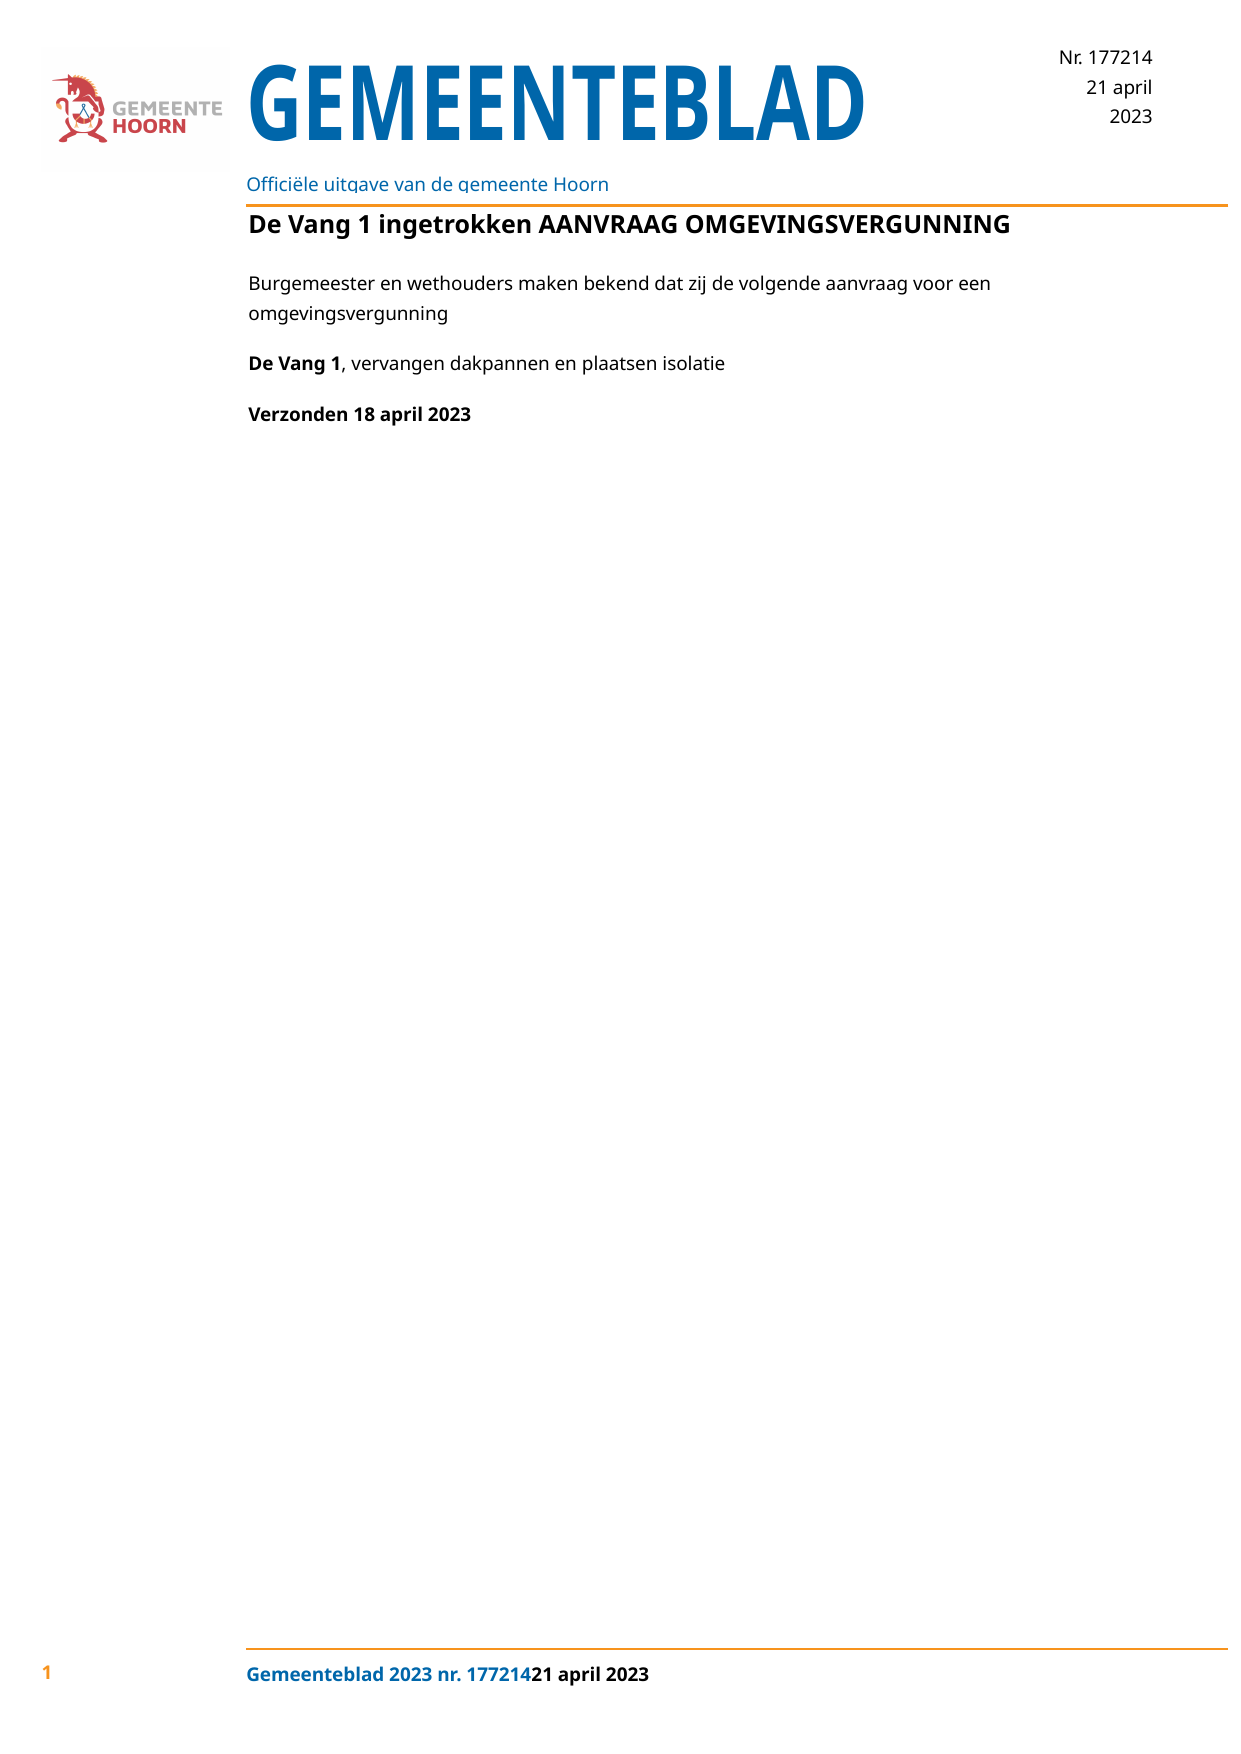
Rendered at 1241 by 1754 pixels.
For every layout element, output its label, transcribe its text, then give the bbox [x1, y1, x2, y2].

text Burgemeester en wethouders maken bekend dat zij de volgende aanvraag voor een omgevingsvergunning [248, 270, 1152, 326]
picture [41, 47, 231, 172]
text De Vang 1, vervangen dakpannen en plaatsen isolatie [248, 350, 1152, 376]
text Verzonden 18 april 2023 [248, 401, 1152, 426]
text De Vang 1 ingetrokken AANVRAAG OMGEVINGSVERGUNNING [248, 207, 1152, 241]
